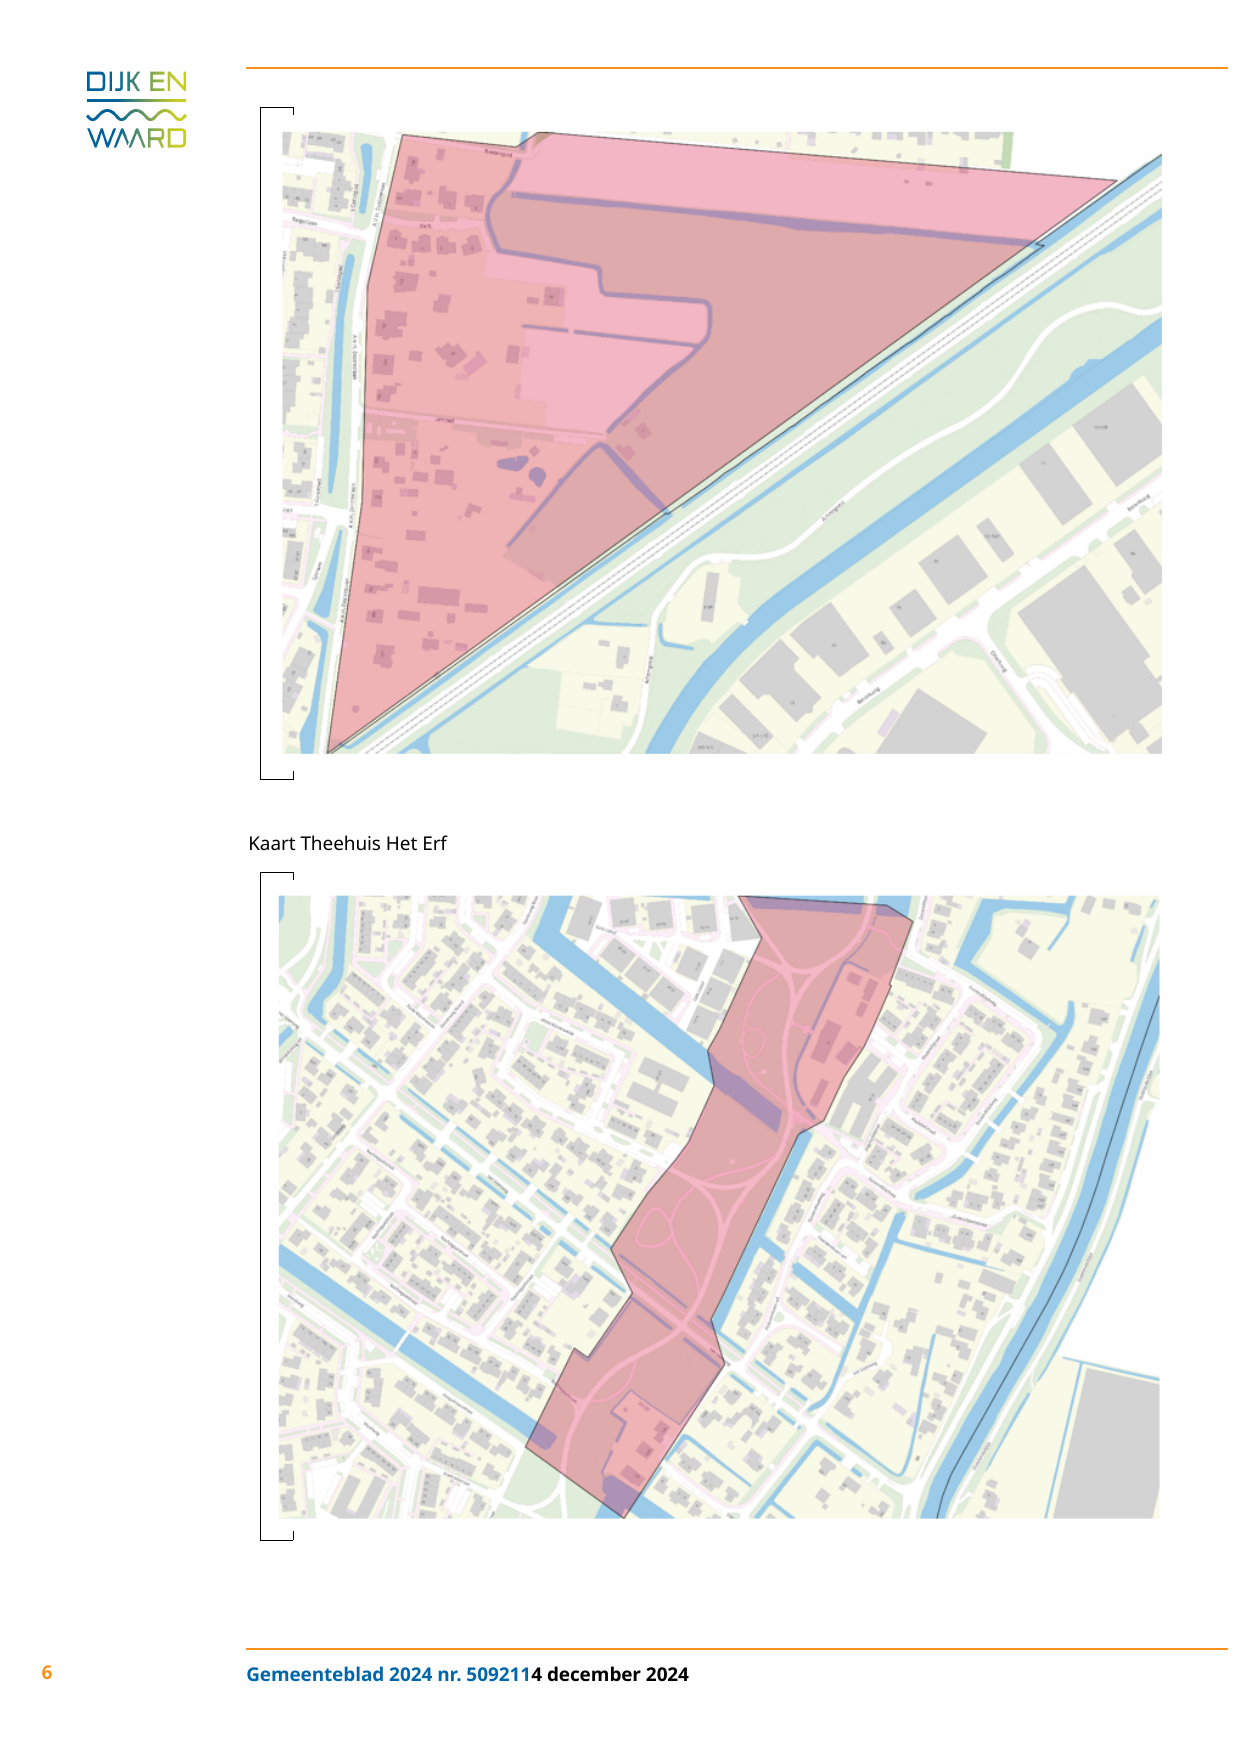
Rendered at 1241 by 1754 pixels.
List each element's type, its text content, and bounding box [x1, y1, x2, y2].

picture [268, 115, 1173, 771]
picture [268, 880, 1173, 1531]
text Kaart Theehuis Het Erf [248, 830, 1152, 856]
picture [41, 47, 231, 172]
